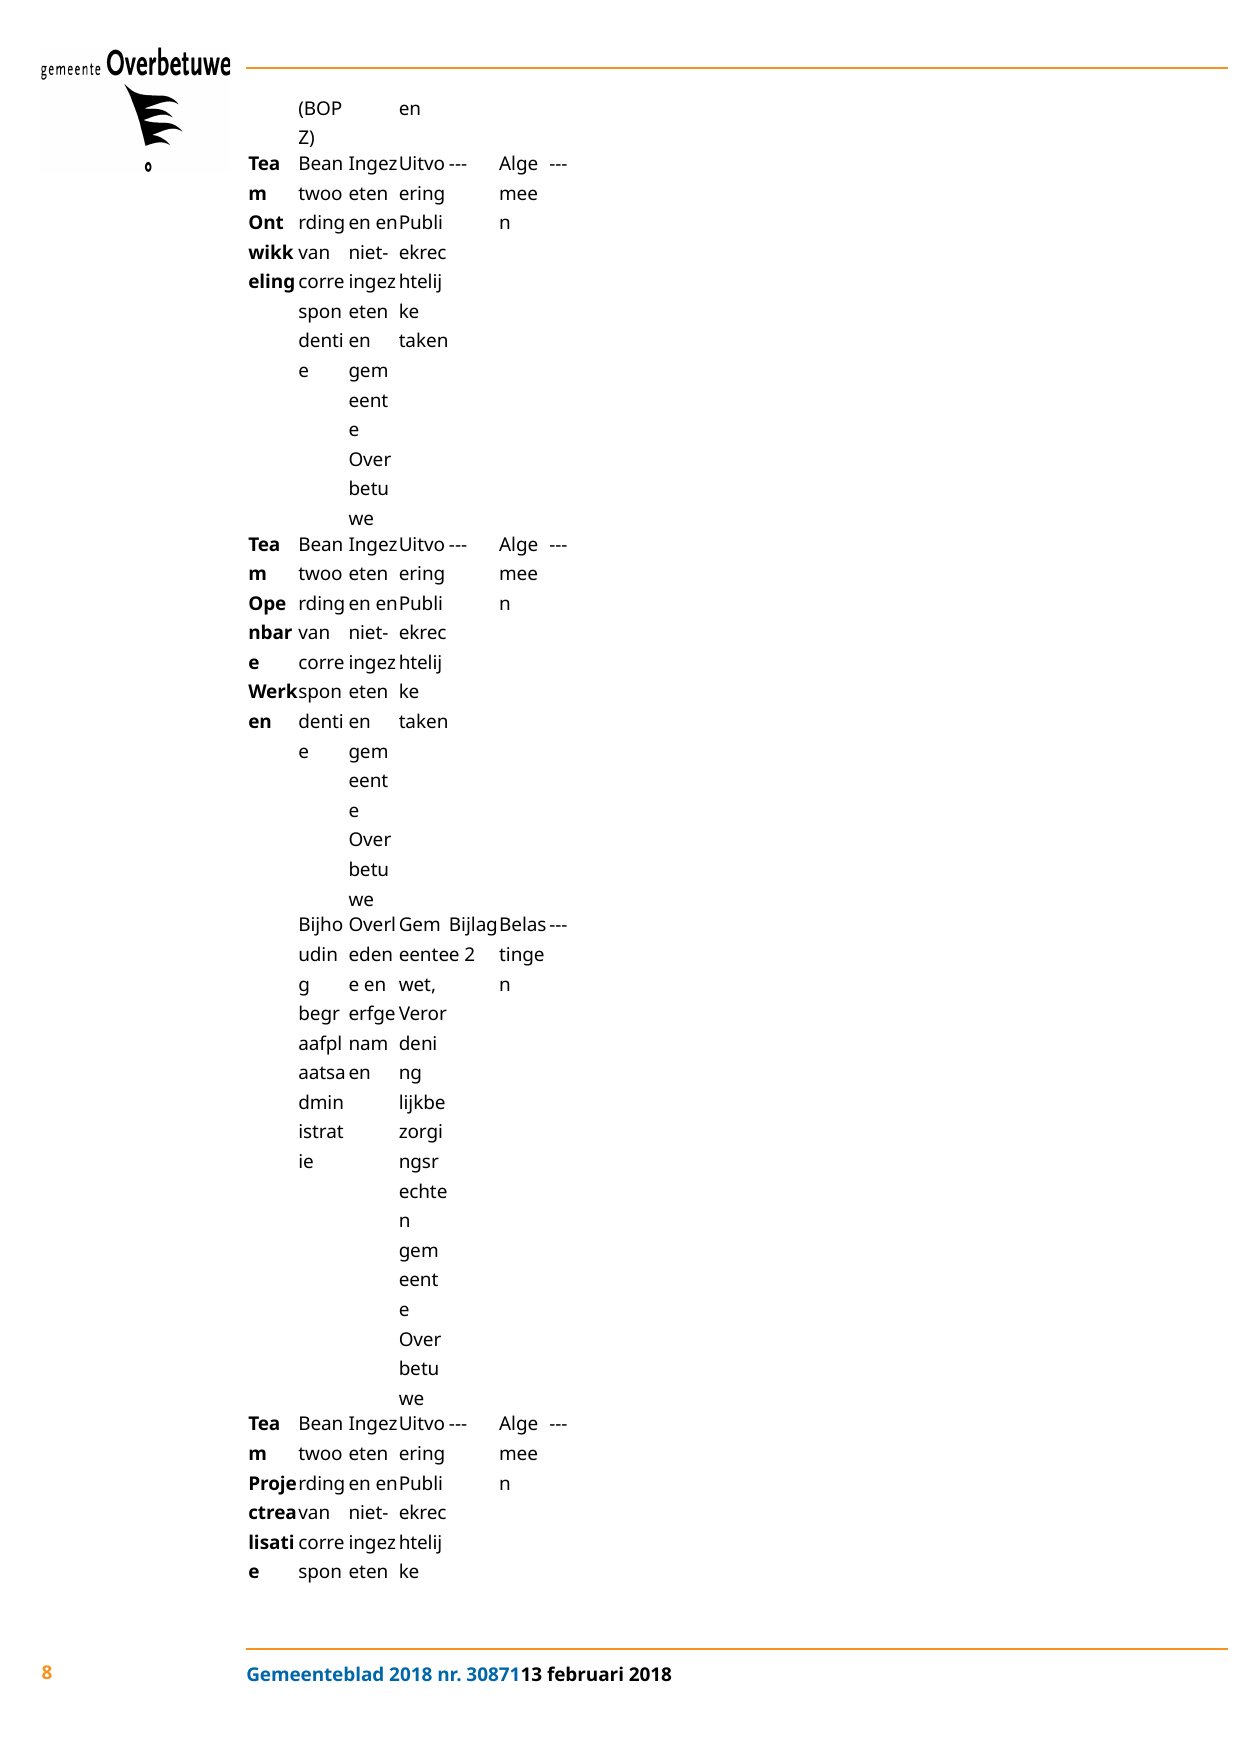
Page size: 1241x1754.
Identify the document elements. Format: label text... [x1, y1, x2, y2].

table_cell en [399, 95, 449, 150]
table_cell Team Ontwikkeling [248, 150, 298, 531]
table_cell Gemeentewet, Verordening lijkbezorgingsrechten gemeente Overbetuwe [399, 912, 449, 1411]
table_cell --- [549, 531, 599, 912]
table_cell --- [549, 95, 599, 150]
table_cell Algemeen [499, 531, 549, 912]
table_cell Overledene en erfgenamen [348, 912, 398, 1411]
table_cell [348, 95, 398, 150]
table_cell --- [549, 150, 599, 531]
table_cell Uitvoering Publiekrechtelijke [399, 1411, 449, 1584]
table_cell Uitvoering Publiekrechtelijke taken [399, 531, 449, 912]
table_cell Belastingen [499, 912, 549, 1411]
table_cell Team Openbare Werken [248, 531, 298, 1411]
table_cell --- [549, 912, 599, 1411]
table_cell Ingezetenen en niet-ingezeten [348, 1411, 398, 1584]
table_cell Beantwoording van correspon [298, 1411, 348, 1584]
table_cell --- [449, 1411, 499, 1584]
table_cell --- [449, 150, 499, 531]
table_cell [449, 95, 499, 150]
table_cell [248, 95, 298, 150]
picture [41, 47, 231, 172]
table_cell Ingezetenen en niet-ingezetenen gemeente Overbetuwe [348, 531, 398, 912]
table_cell Bijlage 2 [449, 912, 499, 1411]
table_cell --- [549, 1411, 599, 1584]
table_cell Bijhouding begraafplaatsadministratie [298, 912, 348, 1411]
table_cell [499, 95, 549, 150]
table_cell Ingezetenen en niet-ingezetenen gemeente Overbetuwe [348, 150, 398, 531]
table_cell (BOPZ) [298, 95, 348, 150]
table_cell Beantwoording van correspondentie [298, 150, 348, 531]
table_cell Beantwoording van correspondentie [298, 531, 348, 912]
table_cell Team Projectrealisatie [248, 1411, 298, 1584]
table_cell --- [449, 531, 499, 912]
table_cell Uitvoering Publiekrechtelijke taken [399, 150, 449, 531]
table_cell Algemeen [499, 1411, 549, 1584]
table_cell Algemeen [499, 150, 549, 531]
